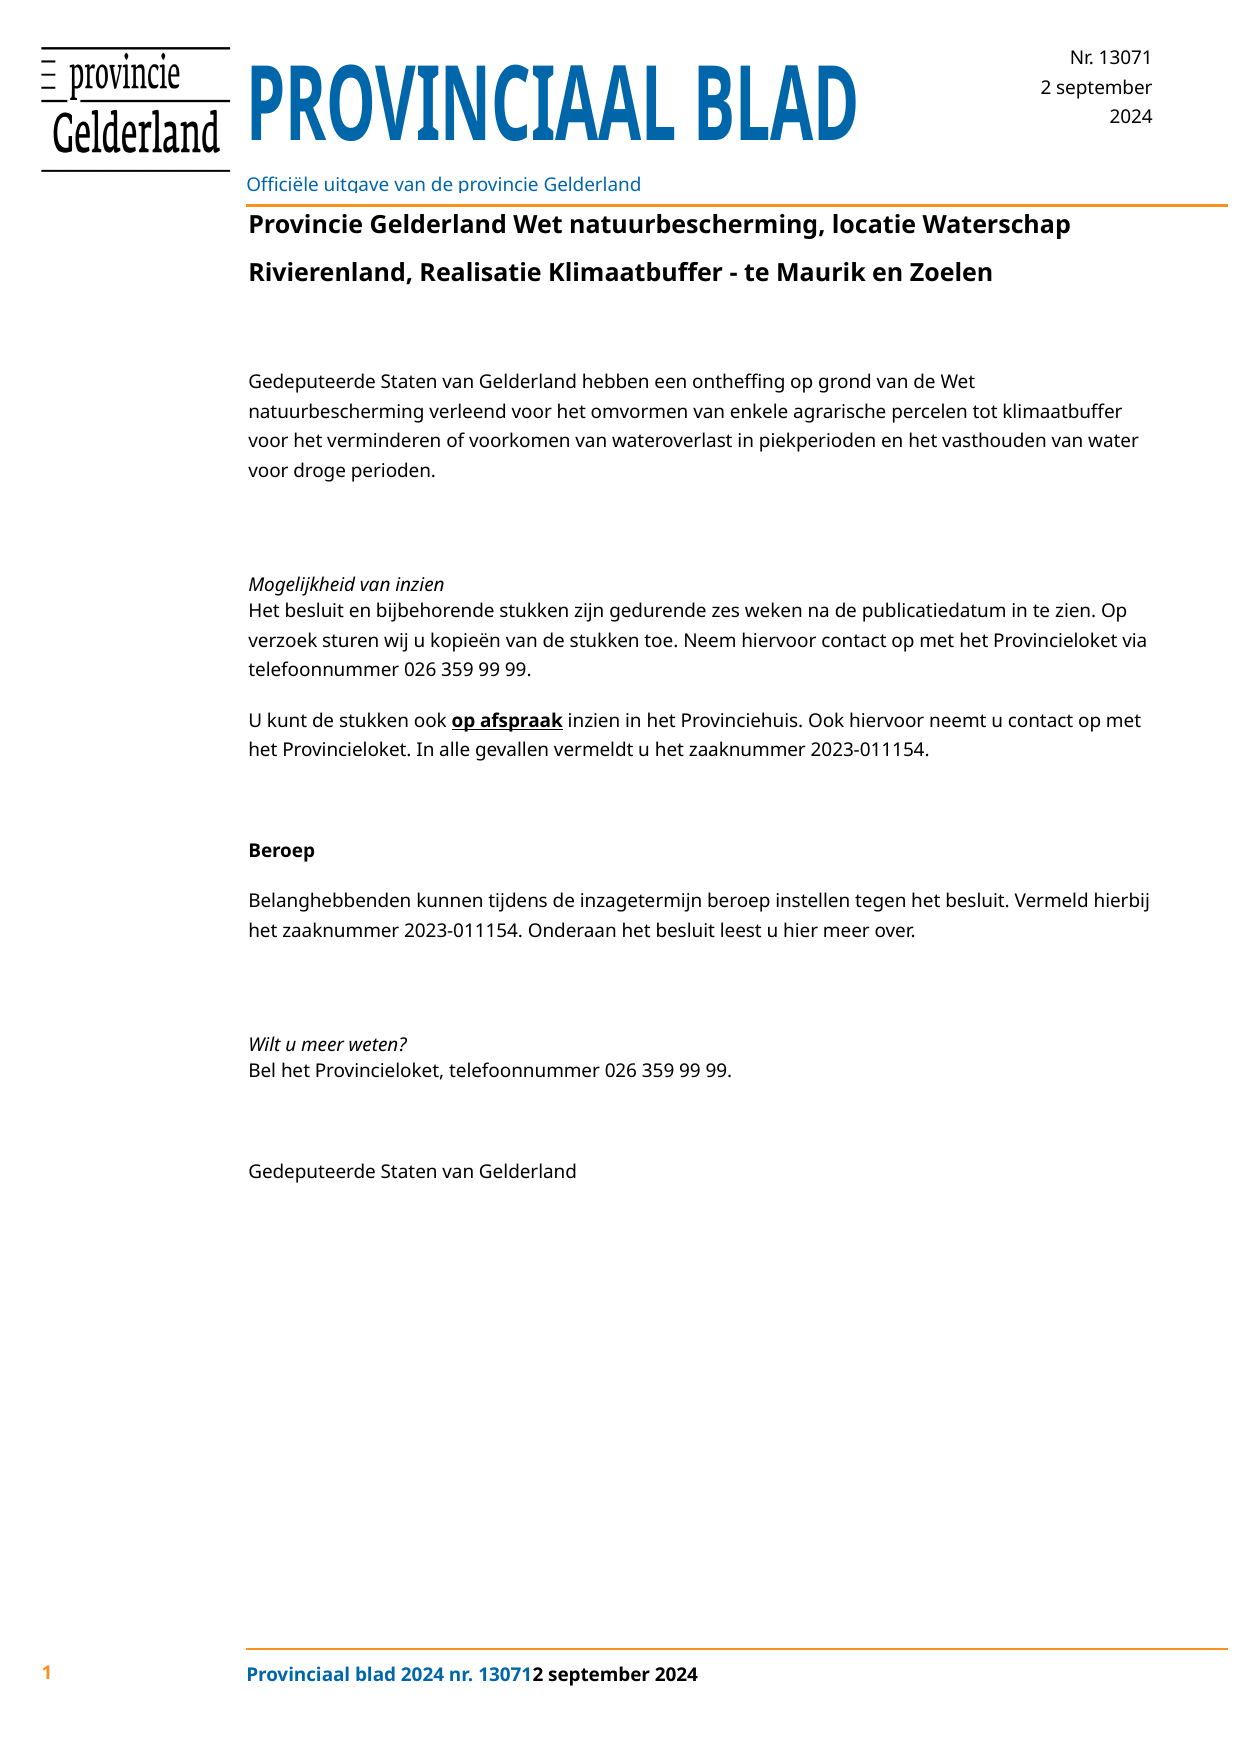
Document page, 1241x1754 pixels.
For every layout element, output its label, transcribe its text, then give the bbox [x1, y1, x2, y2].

text Provincie Gelderland Wet natuurbescherming, locatie Waterschap Rivierenland, Realisatie Klimaatbuffer - te Maurik en Zoelen [248, 207, 1152, 288]
text Bel het Provincieloket, telefoonnummer 026 359 99 99. [248, 1057, 1152, 1083]
text Wilt u meer weten? [248, 1032, 1152, 1057]
text Mogelijkheid van inzien [248, 571, 1152, 597]
text Gedeputeerde Staten van Gelderland hebben een ontheffing op grond van de Wet natuurbescherming verleend voor het omvormen van enkele agrarische percelen tot klimaatbuffer voor het verminderen of voorkomen van wateroverlast in piekperioden en het vasthouden van water voor droge perioden. [248, 368, 1152, 483]
text Het besluit en bijbehorende stukken zijn gedurende zes weken na de publicatiedatum in te zien. Op verzoek sturen wij u kopieën van de stukken toe. Neem hiervoor contact op met het Provincieloket via telefoonnummer 026 359 99 99. [248, 597, 1152, 682]
text Beroep [248, 837, 1152, 863]
text Belanghebbenden kunnen tijdens de inzagetermijn beroep instellen tegen het besluit. Vermeld hierbij het zaaknummer 2023-011154. Onderaan het besluit leest u hier meer over. [248, 888, 1152, 943]
text U kunt de stukken ook op afspraak inzien in het Provinciehuis. Ook hiervoor neemt u contact op met het Provincieloket. In alle gevallen vermeldt u het zaaknummer 2023-011154. [248, 707, 1152, 762]
picture [41, 47, 231, 172]
text Gedeputeerde Staten van Gelderland [248, 1158, 1152, 1184]
